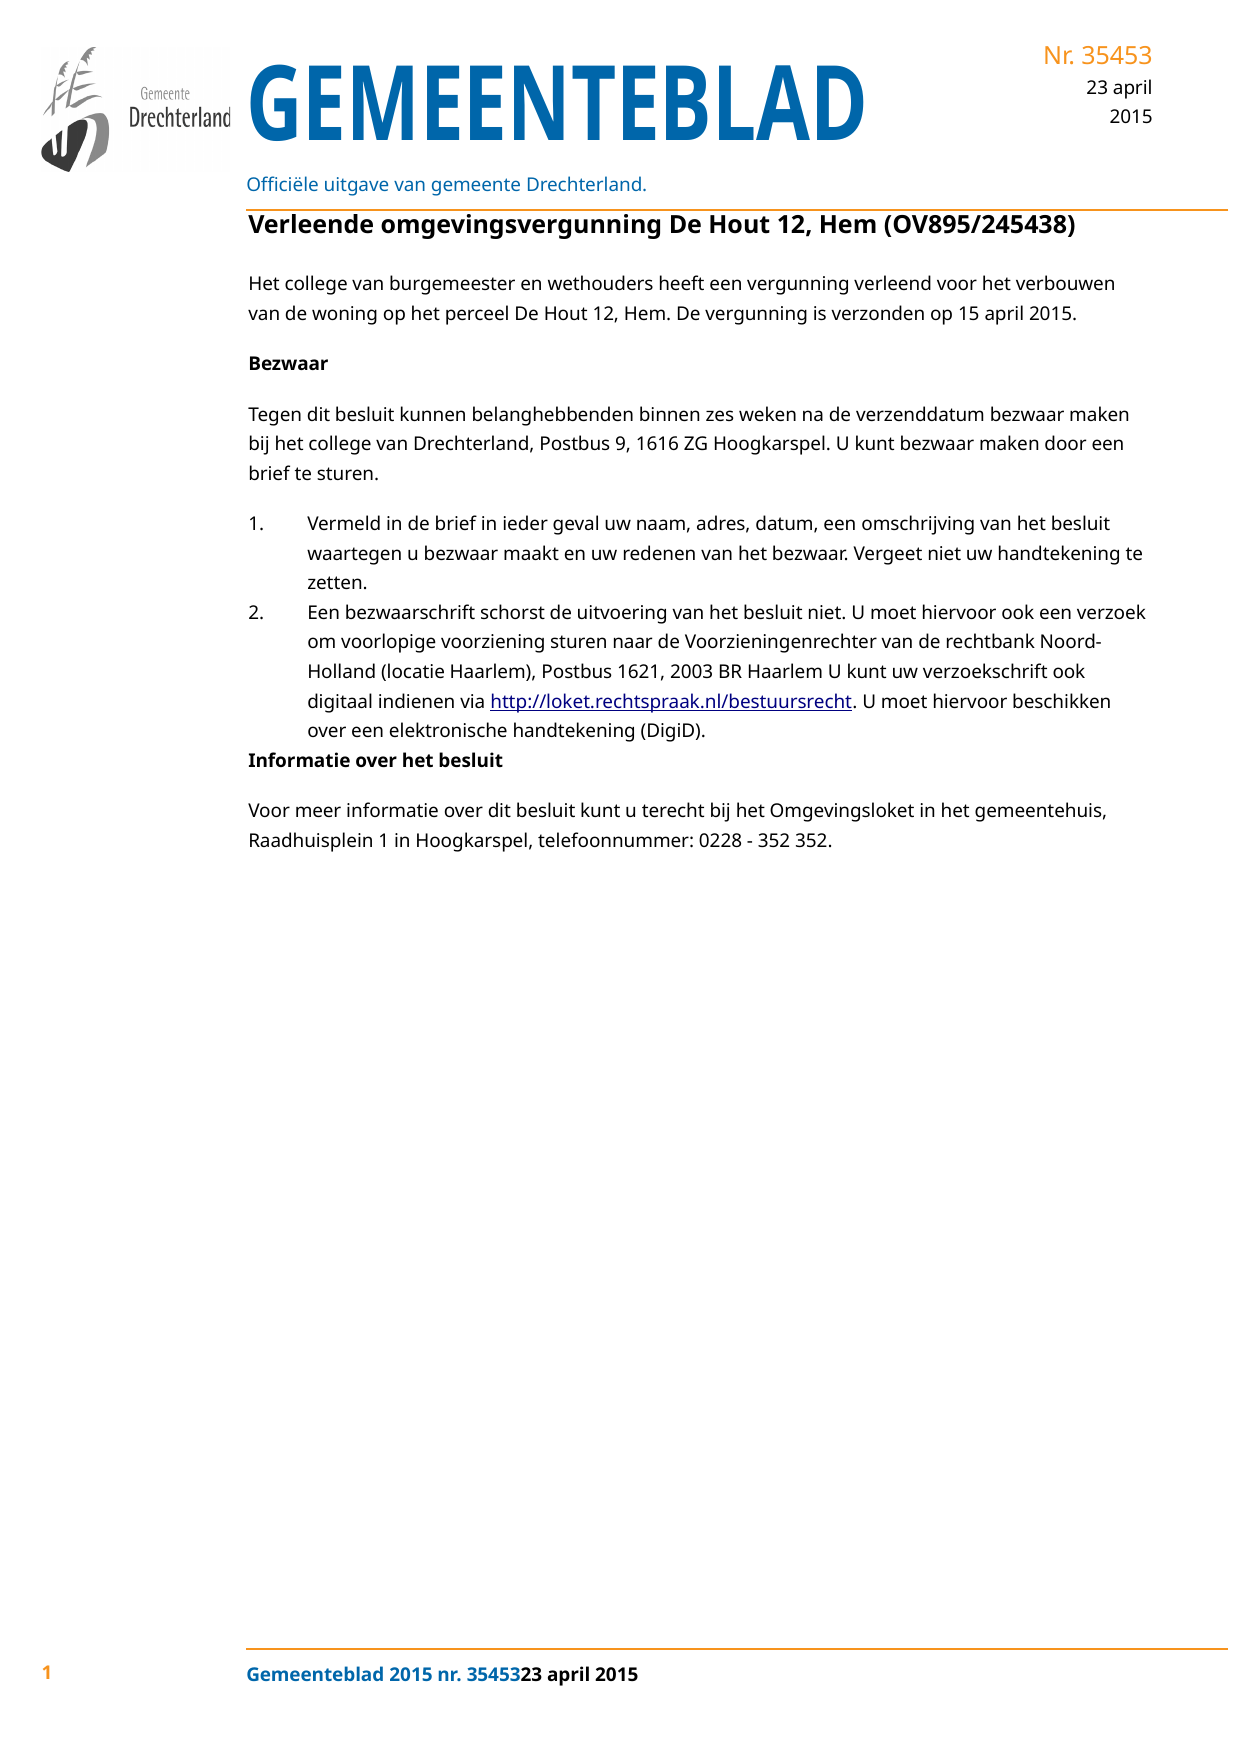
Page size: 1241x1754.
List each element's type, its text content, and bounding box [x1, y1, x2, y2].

text Informatie over het besluit [248, 747, 1152, 773]
text Voor meer informatie over dit besluit kunt u terecht bij het Omgevingsloket in het gemeentehuis, Raadhuisplein 1 in Hoogkarspel, telefoonnummer: 0228 - 352 352. [248, 797, 1152, 853]
text Verleende omgevingsvergunning De Hout 12, Hem (OV895/245438) [248, 211, 1152, 241]
list Een bezwaarschrift schorst de uitvoering van het besluit niet. U moet hiervoor ook een verzoek om voorlopige voorziening sturen naar de Voorzieningenrechter van de rechtbank Noord-Holland (locatie Haarlem), Postbus 1621, 2003 BR Haarlem U kunt uw verzoekschrift ook digitaal indienen via http://loket.rechtspraak.nl/bestuursrecht. U moet hiervoor beschikken over een elektronische handtekening (DigiD). [248, 599, 1152, 743]
picture [41, 47, 231, 172]
text Bezwaar [248, 350, 1152, 376]
text Tegen dit besluit kunnen belanghebbenden binnen zes weken na de verzenddatum bezwaar maken bij het college van Drechterland, Postbus 9, 1616 ZG Hoogkarspel. U kunt bezwaar maken door een brief te sturen. [248, 401, 1152, 486]
text Het college van burgemeester en wethouders heeft een vergunning verleend voor het verbouwen van de woning op het perceel De Hout 12, Hem. De vergunning is verzonden op 15 april 2015. [248, 270, 1152, 326]
list Vermeld in de brief in ieder geval uw naam, adres, datum, een omschrijving van het besluit waartegen u bezwaar maakt en uw redenen van het bezwaar. Vergeet niet uw handtekening te zetten. [248, 510, 1152, 595]
